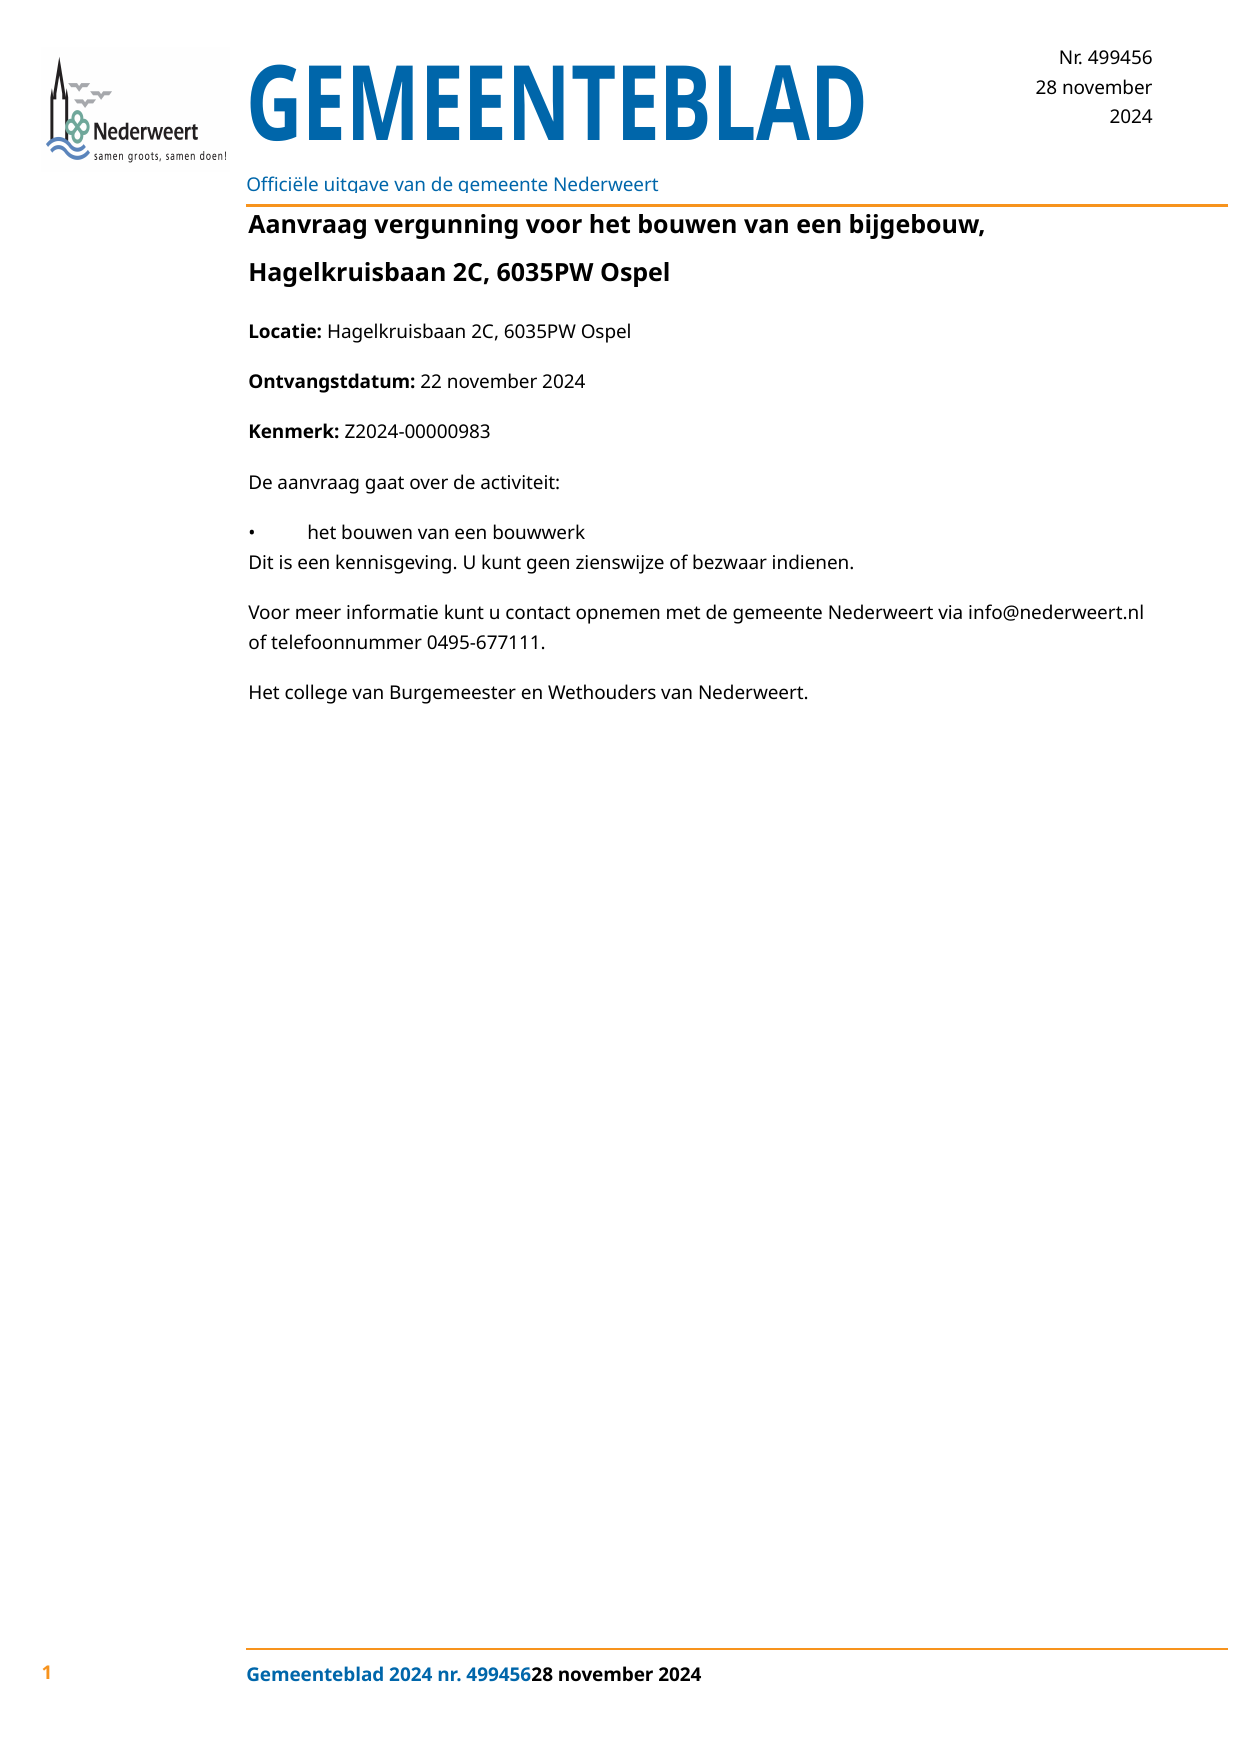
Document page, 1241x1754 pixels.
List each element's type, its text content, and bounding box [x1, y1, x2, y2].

text De aanvraag gaat over de activiteit: [248, 469, 1152, 495]
picture [41, 47, 231, 172]
text Kenmerk: Z2024-00000983 [248, 419, 1152, 444]
text Het college van Burgemeester en Wethouders van Nederweert. [248, 679, 1152, 705]
text Voor meer informatie kunt u contact opnemen met de gemeente Nederweert via info@nederweert.nl of telefoonnummer 0495-677111. [248, 599, 1152, 655]
text Aanvraag vergunning voor het bouwen van een bijgebouw, Hagelkruisbaan 2C, 6035PW Ospel [248, 207, 1152, 288]
text Locatie: Hagelkruisbaan 2C, 6035PW Ospel [248, 318, 1152, 344]
text Dit is een kennisgeving. U kunt geen zienswijze of bezwaar indienen. [248, 549, 1152, 575]
text Ontvangstdatum: 22 november 2024 [248, 368, 1152, 394]
list het bouwen van een bouwwerk [248, 519, 1152, 545]
